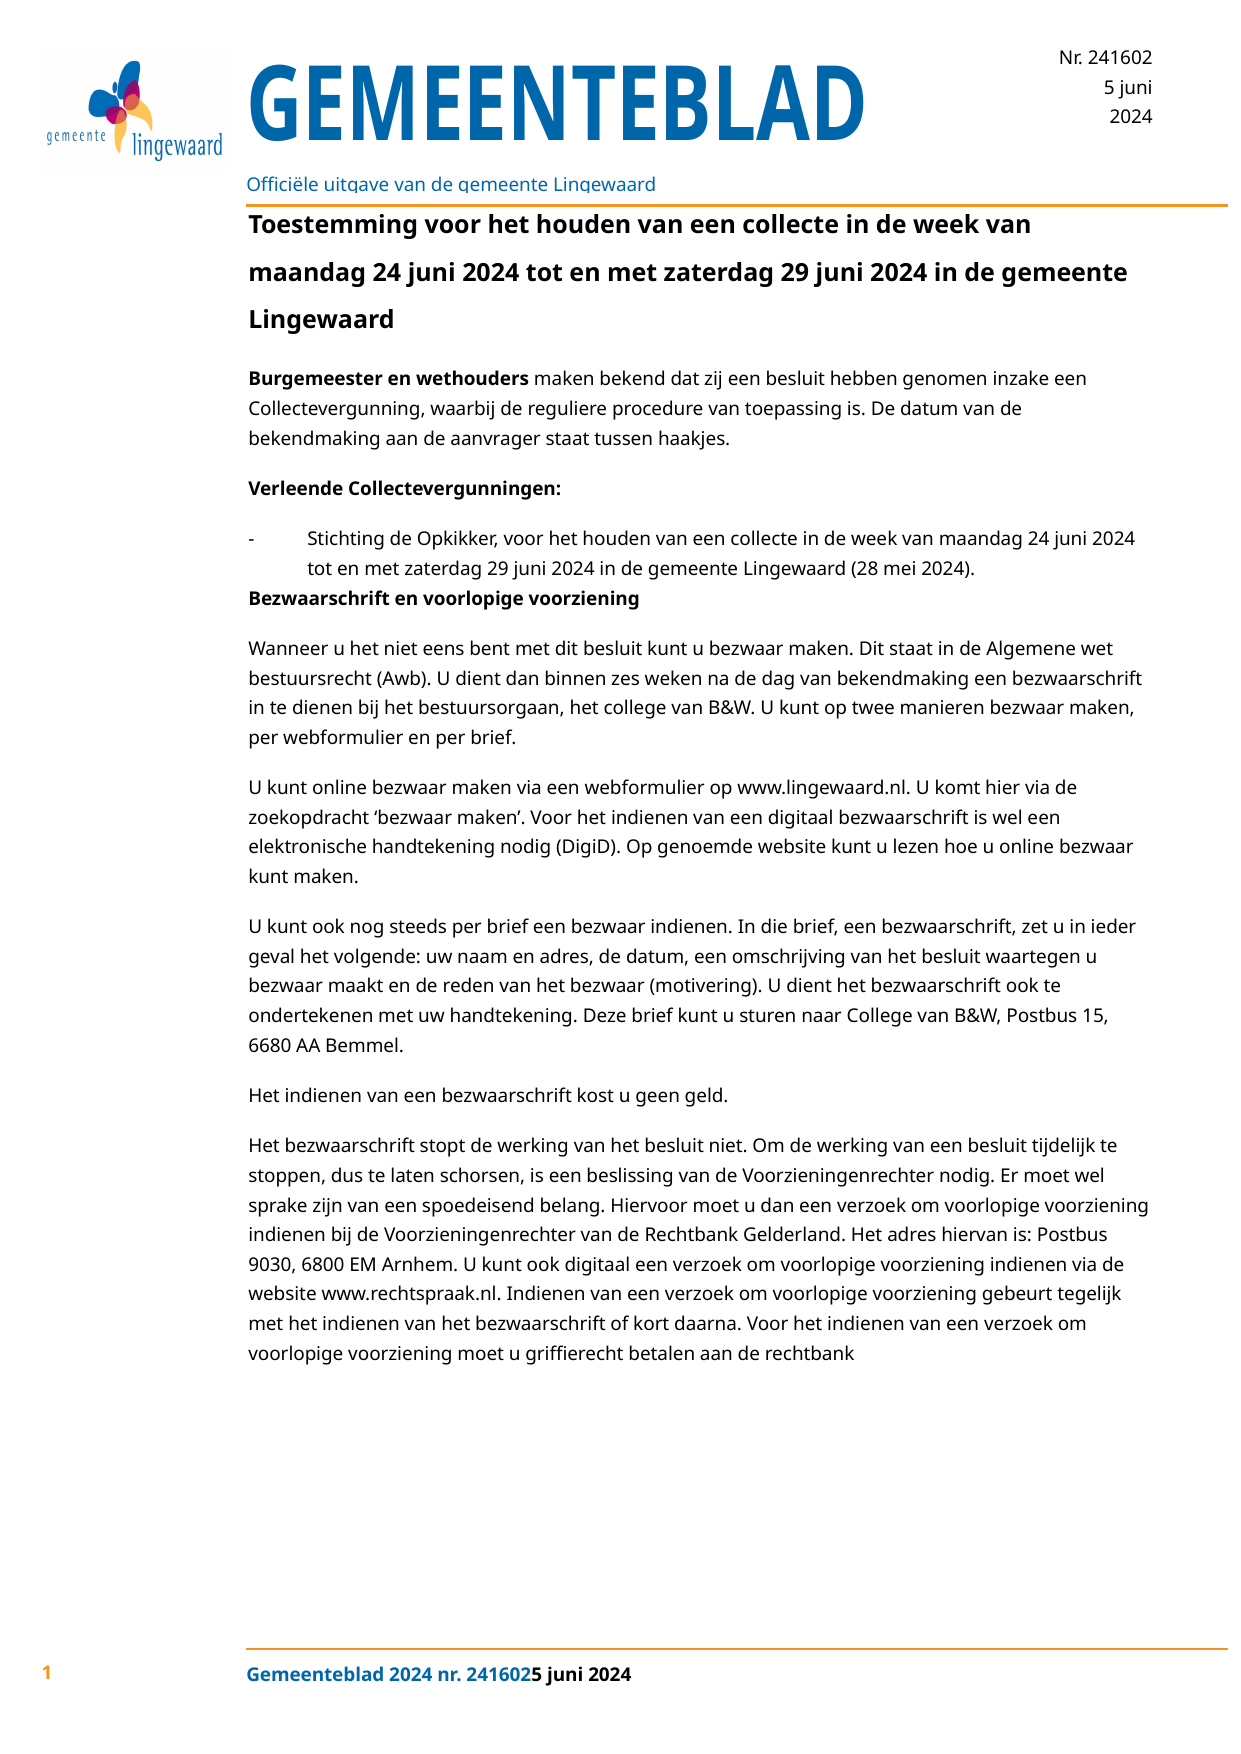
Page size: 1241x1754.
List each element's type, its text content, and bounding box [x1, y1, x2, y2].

text Wanneer u het niet eens bent met dit besluit kunt u bezwaar maken. Dit staat in de Algemene wet bestuursrecht (Awb). U dient dan binnen zes weken na de dag van bekendmaking een bezwaarschrift in te dienen bij het bestuursorgaan, het college van B&W. U kunt op twee manieren bezwaar maken, per webformulier en per brief. [248, 635, 1152, 749]
text Het bezwaarschrift stopt de werking van het besluit niet. Om de werking van een besluit tijdelijk te stoppen, dus te laten schorsen, is een beslissing van de Voorzieningenrechter nodig. Er moet wel sprake zijn van een spoedeisend belang. Hiervoor moet u dan een verzoek om voorlopige voorziening indienen bij de Voorzieningenrechter van de Rechtbank Gelderland. Het adres hiervan is: Postbus 9030, 6800 EM Arnhem. U kunt ook digitaal een verzoek om voorlopige voorziening indienen via de website www.rechtspraak.nl. Indienen van een verzoek om voorlopige voorziening gebeurt tegelijk met het indienen van het bezwaarschrift of kort daarna. Voor het indienen van een verzoek om voorlopige voorziening moet u griffierecht betalen aan de rechtbank [248, 1133, 1152, 1365]
text Bezwaarschrift en voorlopige voorziening [248, 585, 1152, 610]
text U kunt online bezwaar maken via een webformulier op www.lingewaard.nl. U komt hier via de zoekopdracht ‘bezwaar maken’. Voor het indienen van een digitaal bezwaarschrift is wel een elektronische handtekening nodig (DigiD). Op genoemde website kunt u lezen hoe u online bezwaar kunt maken. [248, 774, 1152, 889]
text Toestemming voor het houden van een collecte in de week van maandag 24 juni 2024 tot en met zaterdag 29 juni 2024 in de gemeente Lingewaard [248, 207, 1152, 336]
list Stichting de Opkikker, voor het houden van een collecte in de week van maandag 24 juni 2024 tot en met zaterdag 29 juni 2024 in de gemeente Lingewaard (28 mei 2024). [248, 526, 1152, 581]
text Burgemeester en wethouders maken bekend dat zij een besluit hebben genomen inzake een Collectevergunning, waarbij de reguliere procedure van toepassing is. De datum van de bekendmaking aan de aanvrager staat tussen haakjes. [248, 366, 1152, 450]
picture [41, 47, 231, 172]
text Verleende Collectevergunningen: [248, 475, 1152, 501]
text U kunt ook nog steeds per brief een bezwaar indienen. In die brief, een bezwaarschrift, zet u in ieder geval het volgende: uw naam en adres, de datum, een omschrijving van het besluit waartegen u bezwaar maakt en de reden van het bezwaar (motivering). U dient het bezwaarschrift ook te ondertekenen met uw handtekening. Deze brief kunt u sturen naar College van B&W, Postbus 15, 6680 AA Bemmel. [248, 913, 1152, 1057]
text Het indienen van een bezwaarschrift kost u geen geld. [248, 1082, 1152, 1108]
